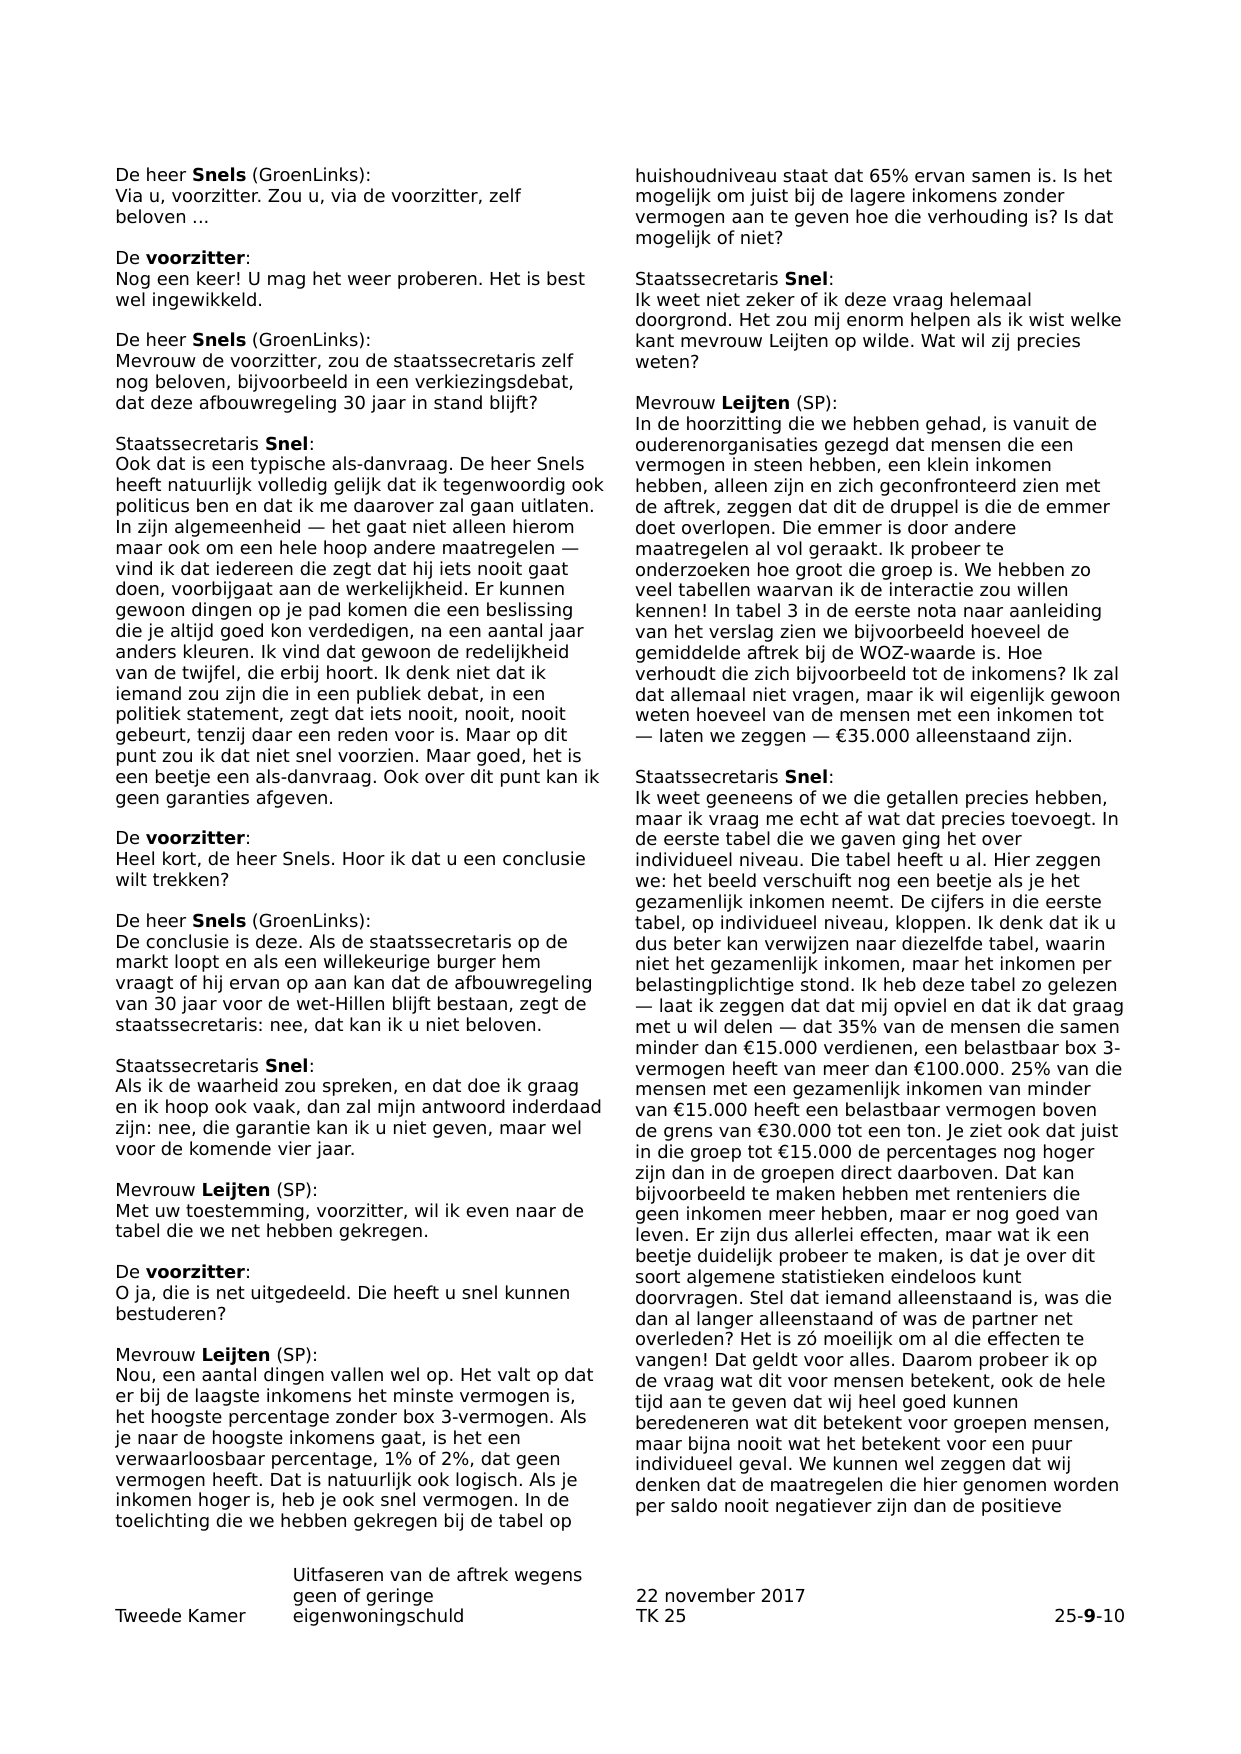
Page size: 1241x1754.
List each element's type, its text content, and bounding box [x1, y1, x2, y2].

text Mevrouw Leijten (SP): [115, 1344, 605, 1365]
text Staatssecretaris Snel: [635, 767, 1125, 787]
text Mevrouw Leijten (SP): [115, 1179, 605, 1200]
text Staatssecretaris Snel: [115, 1056, 605, 1076]
text Met uw toestemming, voorzitter, wil ik even naar de tabel die we net hebben gekregen. [115, 1200, 605, 1242]
text Ik weet niet zeker of ik deze vraag helemaal doorgrond. Het zou mij enorm helpen als ik wist welke kant mevrouw Leijten op wilde. Wat wil zij precies weten? [635, 289, 1125, 373]
text Ik weet geeneens of we die getallen precies hebben, maar ik vraag me echt af wat dat precies toevoegt. In de eerste tabel die we gaven ging het over individueel niveau. Die tabel heeft u al. Hier zeggen we: het beeld verschuift nog een beetje als je het gezamenlijk inkomen neemt. De cijfers in die eerste tabel, op individueel niveau, kloppen. Ik denk dat ik u dus beter kan verwijzen naar diezelfde tabel, waarin niet het gezamenlijk inkomen, maar het inkomen per belastingplichtige stond. Ik heb deze tabel zo gelezen — laat ik zeggen dat dat mij opviel en dat ik dat graag met u wil delen — dat 35% van de mensen die samen minder dan €15.000 verdienen, een belastbaar box 3-vermogen heeft van meer dan €100.000. 25% van die mensen met een gezamenlijk inkomen van minder van €15.000 heeft een belastbaar vermogen boven de grens van €30.000 tot een ton. Je ziet ook dat juist in die groep tot €15.000 de percentages nog hoger zijn dan in de groepen direct daarboven. Dat kan bijvoorbeeld te maken hebben met renteniers die geen inkomen meer hebben, maar er nog goed van leven. Er zijn dus allerlei effecten, maar wat ik een beetje duidelijk probeer te maken, is dat je over dit soort algemene statistieken eindeloos kunt doorvragen. Stel dat iemand alleenstaand is, was die dan al langer alleenstaand of was de partner net overleden? Het is zó moeilijk om al die effecten te vangen! Dat geldt voor alles. Daarom probeer ik op de vraag wat dit voor mensen betekent, ook de hele tijd aan te geven dat wij heel goed kunnen beredeneren wat dit betekent voor groepen mensen, maar bijna nooit wat het betekent voor een puur individueel geval. We kunnen wel zeggen dat wij denken dat de maatregelen die hier genomen worden per saldo nooit negatiever zijn dan de positieve [635, 787, 1125, 1517]
text Mevrouw de voorzitter, zou de staatssecretaris zelf nog beloven, bijvoorbeeld in een verkiezingsdebat, dat deze afbouwregeling 30 jaar in stand blijft? [115, 351, 605, 413]
text Mevrouw Leijten (SP): [635, 393, 1125, 413]
text Staatssecretaris Snel: [635, 269, 1125, 289]
text Nou, een aantal dingen vallen wel op. Het valt op dat er bij de laagste inkomens het minste vermogen is, het hoogste percentage zonder box 3-vermogen. Als je naar de hoogste inkomens gaat, is het een verwaarloosbaar percentage, 1% of 2%, dat geen vermogen heeft. Dat is natuurlijk ook logisch. Als je inkomen hoger is, heb je ook snel vermogen. In de toelichting die we hebben gekregen bij de tabel op [115, 1365, 605, 1532]
text Staatssecretaris Snel: [115, 433, 605, 454]
text De voorzitter: [115, 828, 605, 849]
text Via u, voorzitter. Zou u, via de voorzitter, zelf beloven ... [115, 186, 605, 228]
text De heer Snels (GroenLinks): [115, 165, 605, 186]
text Als ik de waarheid zou spreken, en dat doe ik graag en ik hoop ook vaak, dan zal mijn antwoord inderdaad zijn: nee, die garantie kan ik u niet geven, maar wel voor de komende vier jaar. [115, 1076, 605, 1159]
text De voorzitter: [115, 248, 605, 268]
text De heer Snels (GroenLinks): [115, 330, 605, 351]
text De heer Snels (GroenLinks): [115, 911, 605, 931]
text In de hoorzitting die we hebben gehad, is vanuit de ouderenorganisaties gezegd dat mensen die een vermogen in steen hebben, een klein inkomen hebben, alleen zijn en zich geconfronteerd zien met de aftrek, zeggen dat dit de druppel is die de emmer doet overlopen. Die emmer is door andere maatregelen al vol geraakt. Ik probeer te onderzoeken hoe groot die groep is. We hebben zo veel tabellen waarvan ik de interactie zou willen kennen! In tabel 3 in de eerste nota naar aanleiding van het verslag zien we bijvoorbeeld hoeveel de gemiddelde aftrek bij de WOZ-waarde is. Hoe verhoudt die zich bijvoorbeeld tot de inkomens? Ik zal dat allemaal niet vragen, maar ik wil eigenlijk gewoon weten hoeveel van de mensen met een inkomen tot — laten we zeggen — €35.000 alleenstaand zijn. [635, 413, 1125, 747]
text De conclusie is deze. Als de staatssecretaris op de markt loopt en als een willekeurige burger hem vraagt of hij ervan op aan kan dat de afbouwregeling van 30 jaar voor de wet-Hillen blijft bestaan, zegt de staatssecretaris: nee, dat kan ik u niet beloven. [115, 931, 605, 1036]
text Ook dat is een typische als-danvraag. De heer Snels heeft natuurlijk volledig gelijk dat ik tegenwoordig ook politicus ben en dat ik me daarover zal gaan uitlaten. In zijn algemeenheid — het gaat niet alleen hierom maar ook om een hele hoop andere maatregelen — vind ik dat iedereen die zegt dat hij iets nooit gaat doen, voorbijgaat aan de werkelijkheid. Er kunnen gewoon dingen op je pad komen die een beslissing die je altijd goed kon verdedigen, na een aantal jaar anders kleuren. Ik vind dat gewoon de redelijkheid van de twijfel, die erbij hoort. Ik denk niet dat ik iemand zou zijn die in een publiek debat, in een politiek statement, zegt dat iets nooit, nooit, nooit gebeurt, tenzij daar een reden voor is. Maar op dit punt zou ik dat niet snel voorzien. Maar goed, het is een beetje een als-danvraag. Ook over dit punt kan ik geen garanties afgeven. [115, 454, 605, 808]
text O ja, die is net uitgedeeld. Die heeft u snel kunnen bestuderen? [115, 1283, 605, 1324]
text huishoudniveau staat dat 65% ervan samen is. Is het mogelijk om juist bij de lagere inkomens zonder vermogen aan te geven hoe die verhouding is? Is dat mogelijk of niet? [635, 165, 1125, 249]
text De voorzitter: [115, 1262, 605, 1283]
text Heel kort, de heer Snels. Hoor ik dat u een conclusie wilt trekken? [115, 849, 605, 891]
text Nog een keer! U mag het weer proberen. Het is best wel ingewikkeld. [115, 268, 605, 310]
